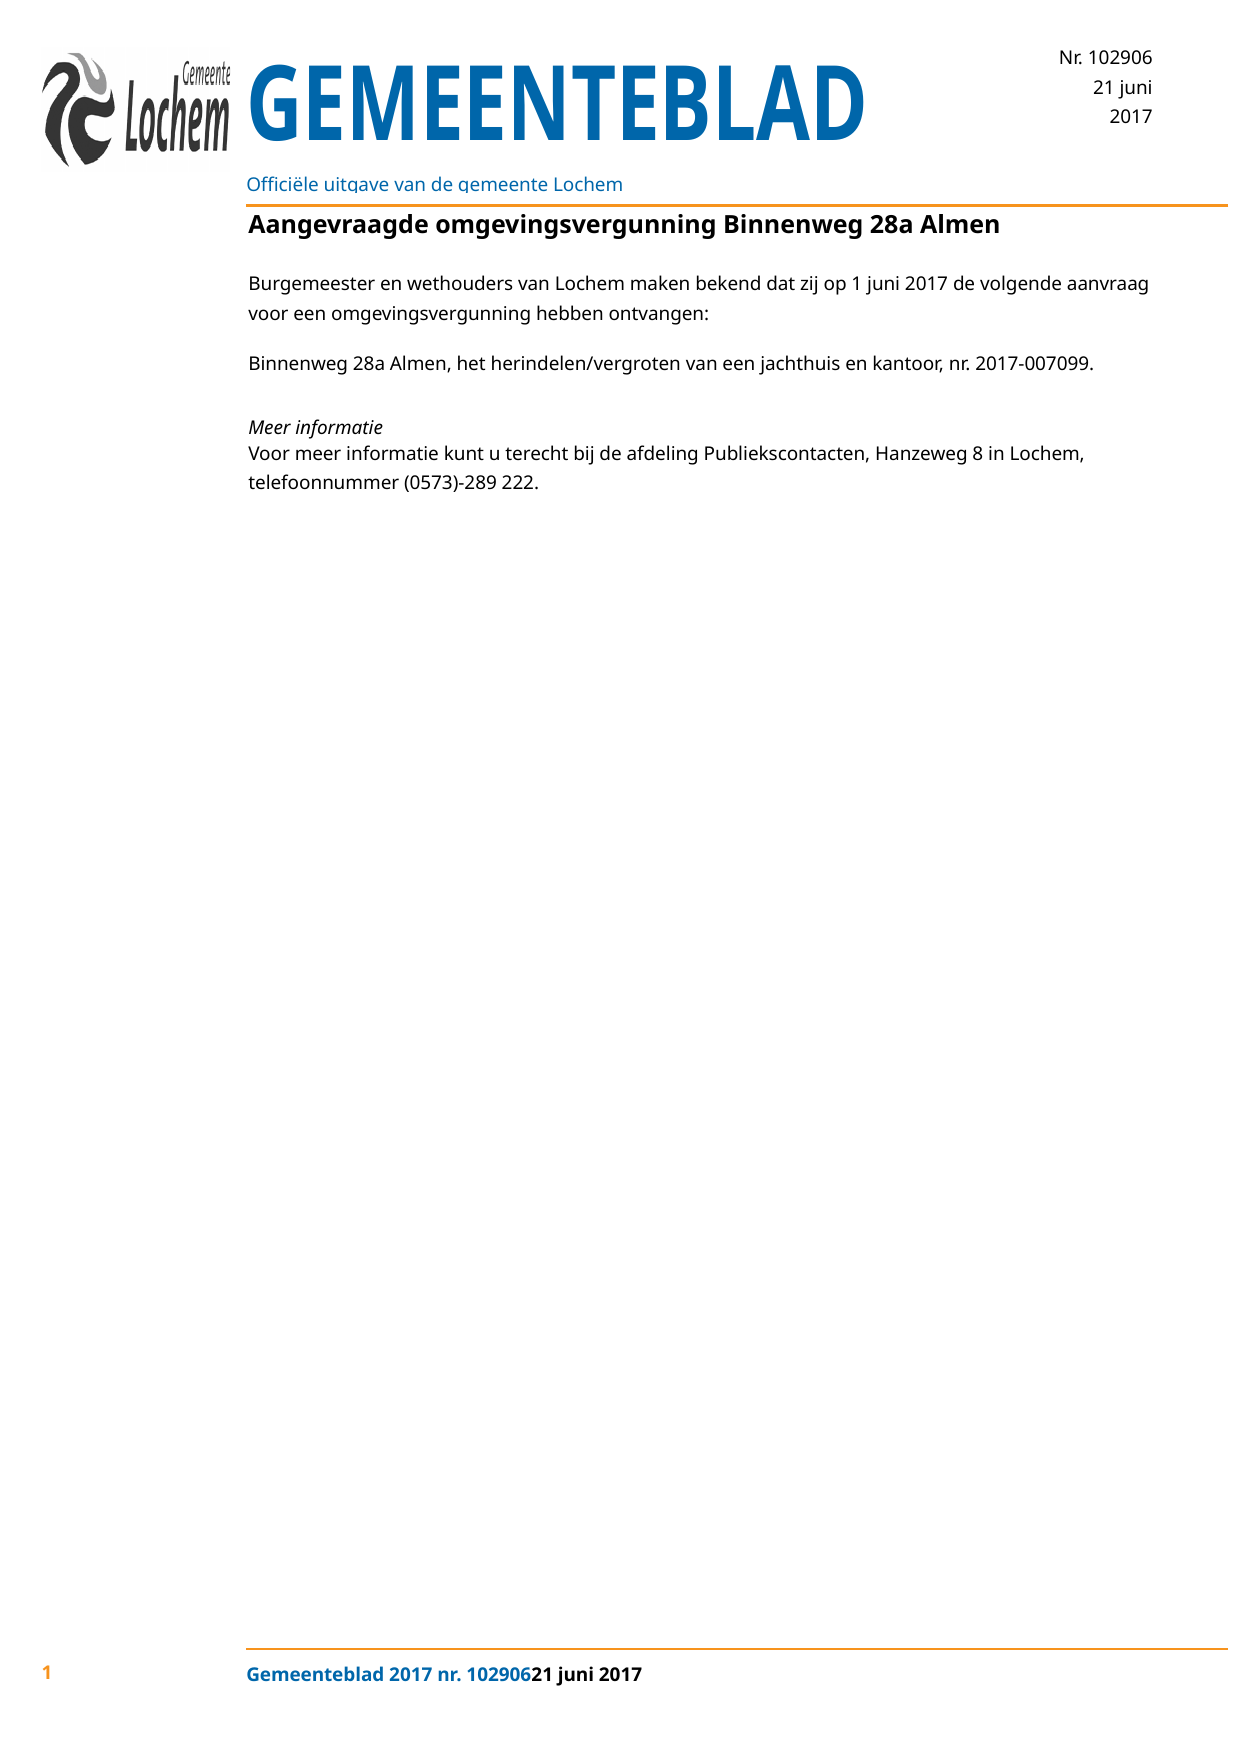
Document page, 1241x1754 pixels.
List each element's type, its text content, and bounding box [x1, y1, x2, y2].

text Binnenweg 28a Almen, het herindelen/vergroten van een jachthuis en kantoor, nr. 2017-007099. [248, 350, 1152, 376]
text Aangevraagde omgevingsvergunning Binnenweg 28a Almen [248, 207, 1152, 241]
text Meer informatie [248, 414, 1152, 440]
text Voor meer informatie kunt u terecht bij de afdeling Publiekscontacten, Hanzeweg 8 in Lochem, telefoonnummer (0573)-289 222. [248, 440, 1152, 495]
picture [41, 47, 231, 172]
text Burgemeester en wethouders van Lochem maken bekend dat zij op 1 juni 2017 de volgende aanvraag voor een omgevingsvergunning hebben ontvangen: [248, 270, 1152, 326]
